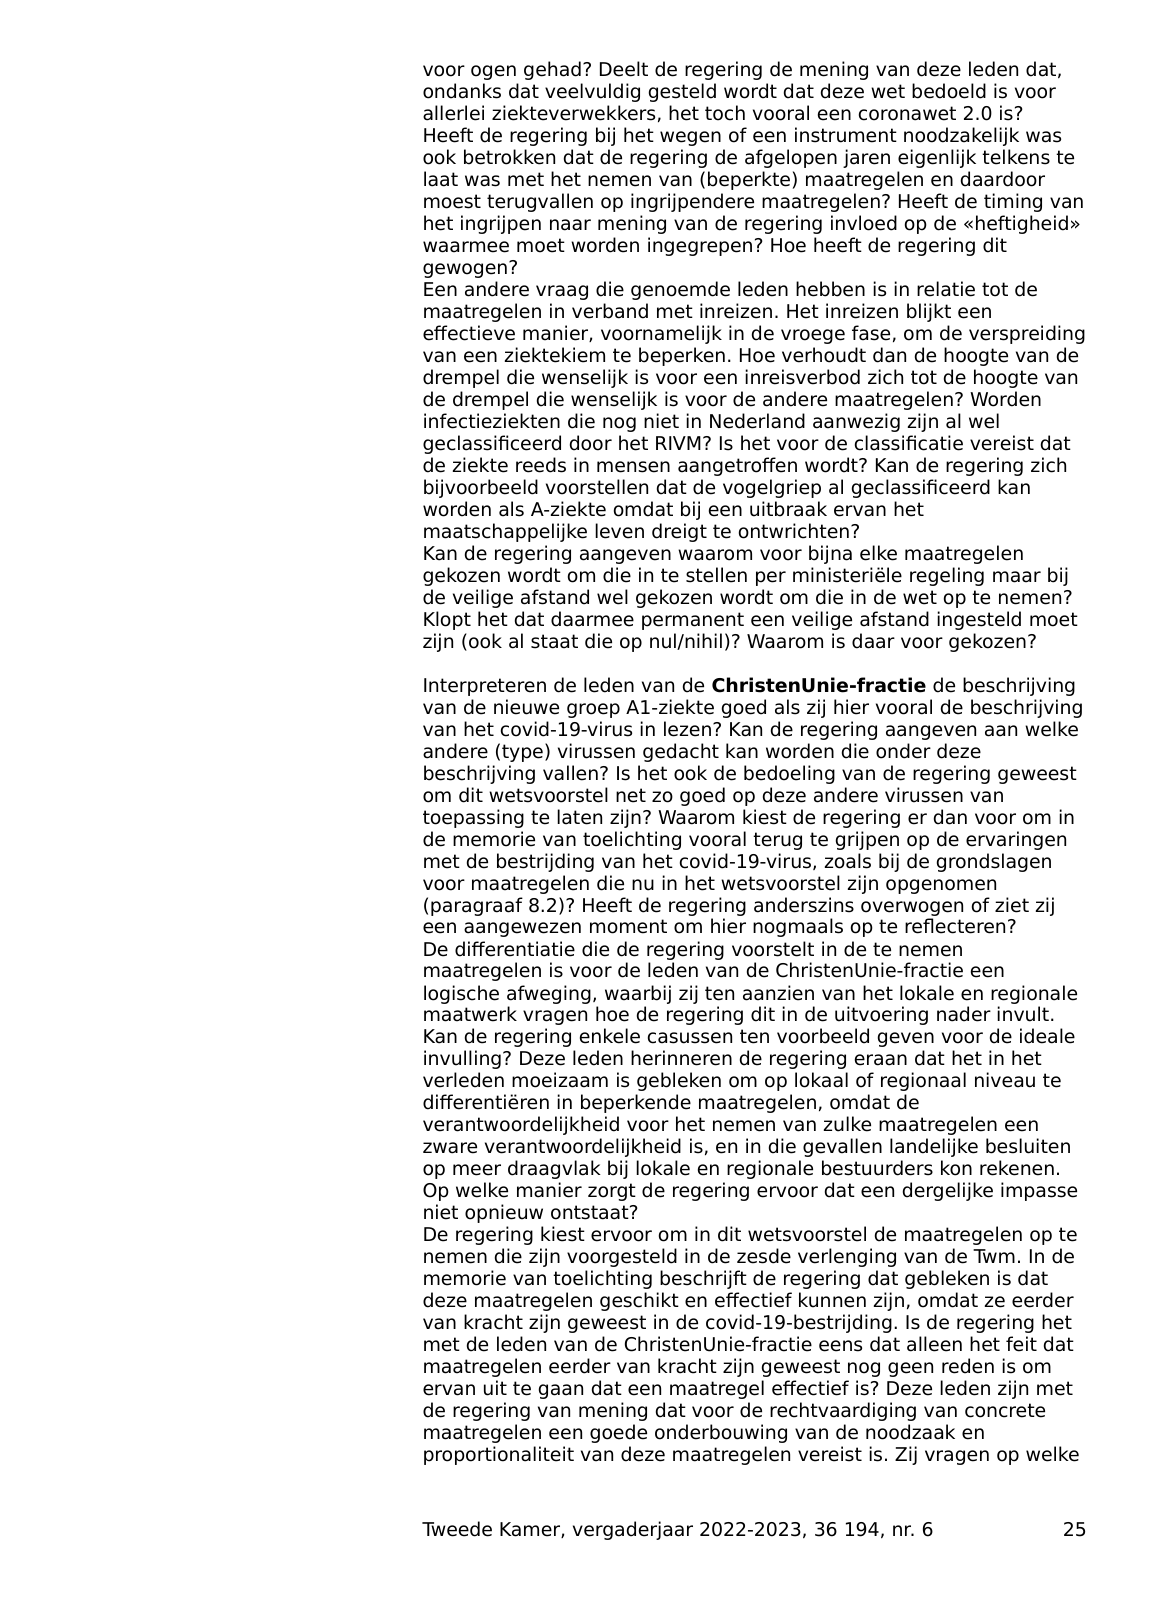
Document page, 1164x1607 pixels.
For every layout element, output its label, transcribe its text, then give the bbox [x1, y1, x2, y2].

text Heeft de regering bij het wegen of een instrument noodzakelijk was ook betrokken dat de regering de afgelopen jaren eigenlijk telkens te laat was met het nemen van (beperkte) maatregelen en daardoor moest terugvallen op ingrijpendere maatregelen? Heeft de timing van het ingrijpen naar mening van de regering invloed op de «heftigheid» waarmee moet worden ingegrepen? Hoe heeft de regering dit gewogen? [422, 125, 1087, 279]
text Kan de regering aangeven waarom voor bijna elke maatregelen gekozen wordt om die in te stellen per ministeriële regeling maar bij de veilige afstand wel gekozen wordt om die in de wet op te nemen? Klopt het dat daarmee permanent een veilige afstand ingesteld moet zijn (ook al staat die op nul/nihil)? Waarom is daar voor gekozen? [422, 543, 1087, 652]
text Interpreteren de leden van de ChristenUnie-fractie de beschrijving van de nieuwe groep A1-ziekte goed als zij hier vooral de beschrijving van het covid-19-virus in lezen? Kan de regering aangeven aan welke andere (type) virussen gedacht kan worden die onder deze beschrijving vallen? Is het ook de bedoeling van de regering geweest om dit wetsvoorstel net zo goed op deze andere virussen van toepassing te laten zijn? Waarom kiest de regering er dan voor om in de memorie van toelichting vooral terug te grijpen op de ervaringen met de bestrijding van het covid-19-virus, zoals bij de grondslagen voor maatregelen die nu in het wetsvoorstel zijn opgenomen (paragraaf 8.2)? Heeft de regering anderszins overwogen of ziet zij een aangewezen moment om hier nogmaals op te reflecteren? [422, 675, 1087, 938]
text Een andere vraag die genoemde leden hebben is in relatie tot de maatregelen in verband met inreizen. Het inreizen blijkt een effectieve manier, voornamelijk in de vroege fase, om de verspreiding van een ziektekiem te beperken. Hoe verhoudt dan de hoogte van de drempel die wenselijk is voor een inreisverbod zich tot de hoogte van de drempel die wenselijk is voor de andere maatregelen? Worden infectieziekten die nog niet in Nederland aanwezig zijn al wel geclassificeerd door het RIVM? Is het voor de classificatie vereist dat de ziekte reeds in mensen aangetroffen wordt? Kan de regering zich bijvoorbeeld voorstellen dat de vogelgriep al geclassificeerd kan worden als A-ziekte omdat bij een uitbraak ervan het maatschappelijke leven dreigt te ontwrichten? [422, 279, 1087, 543]
text De regering kiest ervoor om in dit wetsvoorstel de maatregelen op te nemen die zijn voorgesteld in de zesde verlenging van de Twm. In de memorie van toelichting beschrijft de regering dat gebleken is dat deze maatregelen geschikt en effectief kunnen zijn, omdat ze eerder van kracht zijn geweest in de covid-19-bestrijding. Is de regering het met de leden van de ChristenUnie-fractie eens dat alleen het feit dat maatregelen eerder van kracht zijn geweest nog geen reden is om ervan uit te gaan dat een maatregel effectief is? Deze leden zijn met de regering van mening dat voor de rechtvaardiging van concrete maatregelen een goede onderbouwing van de noodzaak en proportionaliteit van deze maatregelen vereist is. Zij vragen op welke [422, 1224, 1087, 1466]
text De differentiatie die de regering voorstelt in de te nemen maatregelen is voor de leden van de ChristenUnie-fractie een logische afweging, waarbij zij ten aanzien van het lokale en regionale maatwerk vragen hoe de regering dit in de uitvoering nader invult. Kan de regering enkele casussen ten voorbeeld geven voor de ideale invulling? Deze leden herinneren de regering eraan dat het in het verleden moeizaam is gebleken om op lokaal of regionaal niveau te differentiëren in beperkende maatregelen, omdat de verantwoordelijkheid voor het nemen van zulke maatregelen een zware verantwoordelijkheid is, en in die gevallen landelijke besluiten op meer draagvlak bij lokale en regionale bestuurders kon rekenen. Op welke manier zorgt de regering ervoor dat een dergelijke impasse niet opnieuw ontstaat? [422, 938, 1087, 1224]
text voor ogen gehad? Deelt de regering de mening van deze leden dat, ondanks dat veelvuldig gesteld wordt dat deze wet bedoeld is voor allerlei ziekteverwekkers, het toch vooral een coronawet 2.0 is? [422, 59, 1087, 125]
